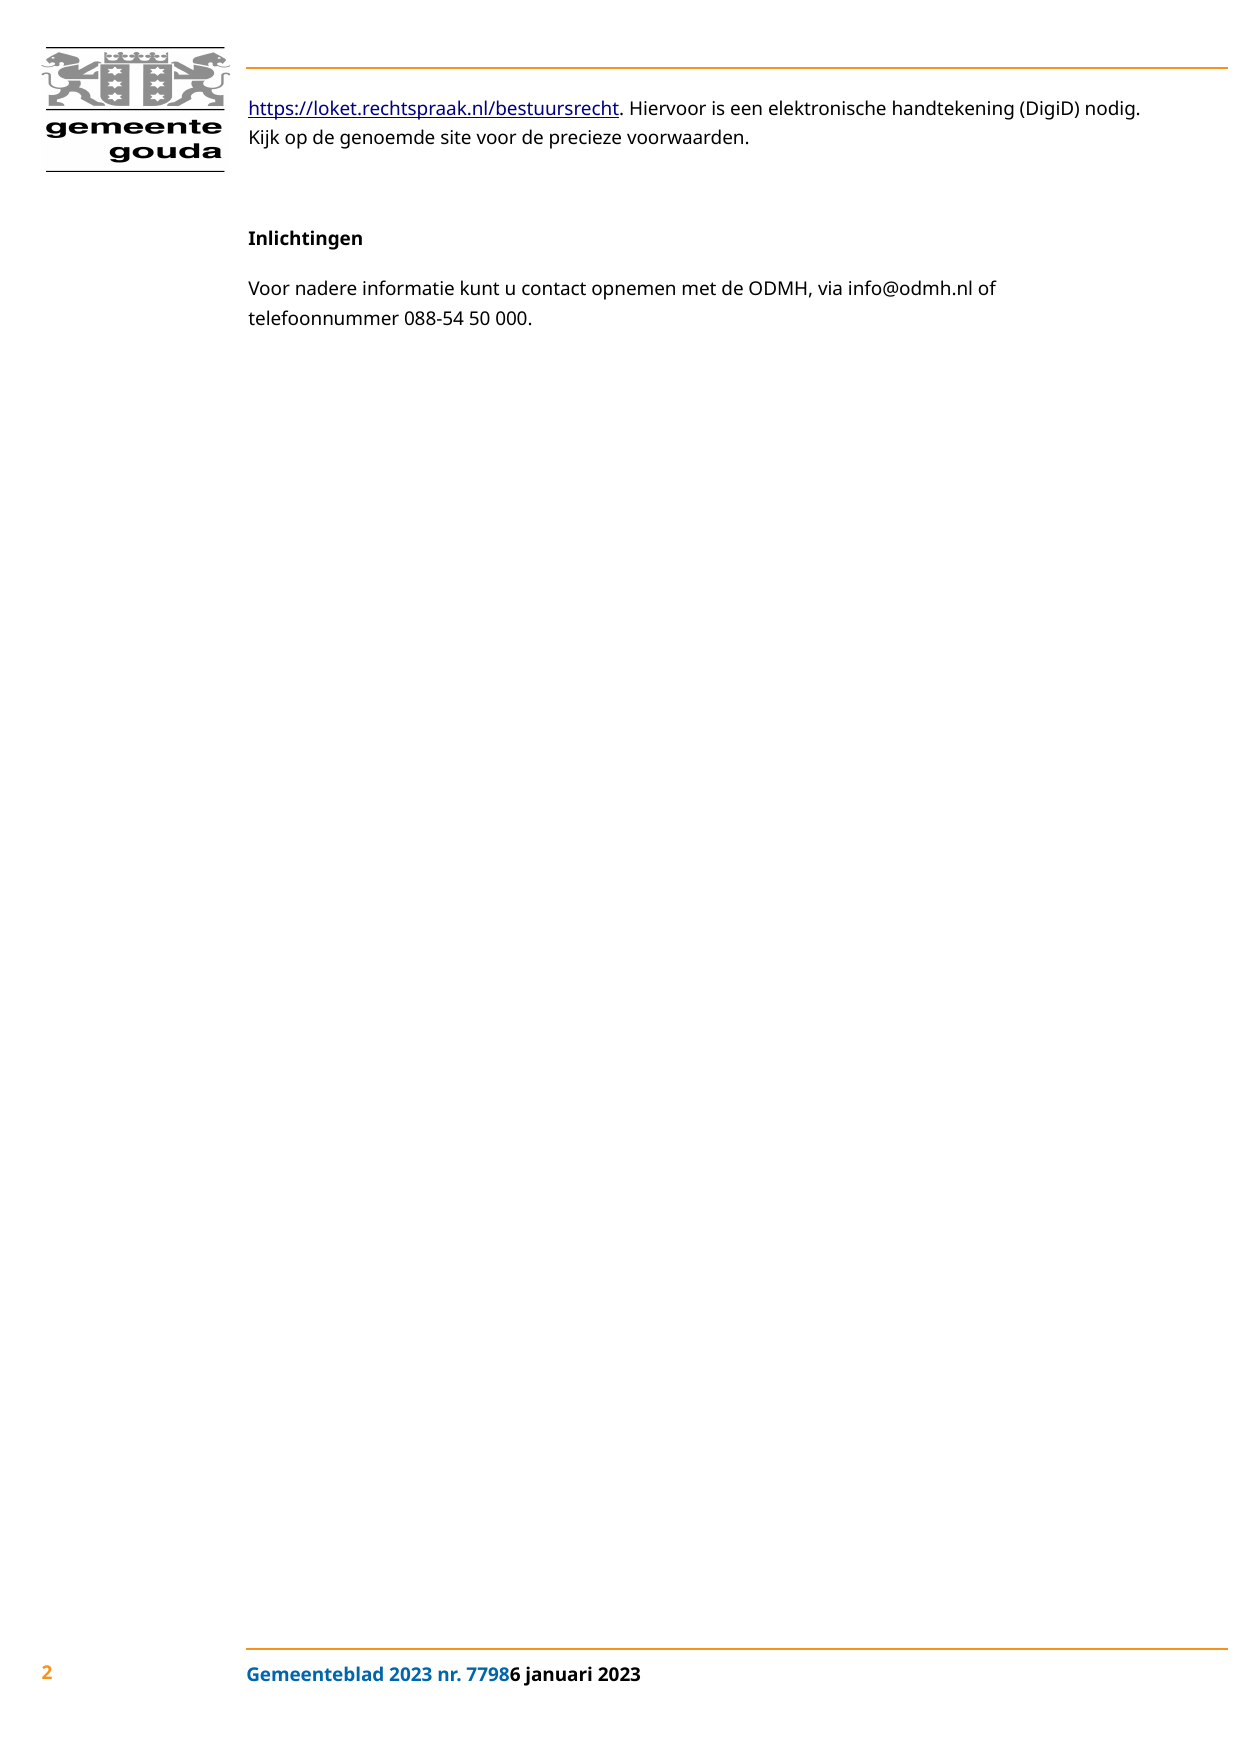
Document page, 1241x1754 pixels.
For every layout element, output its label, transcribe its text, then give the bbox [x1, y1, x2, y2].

picture [41, 47, 231, 172]
text https://loket.rechtspraak.nl/bestuursrecht. Hiervoor is een elektronische handtekening (DigiD) nodig. Kijk op de genoemde site voor de precieze voorwaarden. [248, 95, 1152, 150]
text Voor nadere informatie kunt u contact opnemen met de ODMH, via info@odmh.nl of telefoonnummer 088-54 50 000. [248, 276, 1152, 331]
text Inlichtingen [248, 225, 1152, 251]
